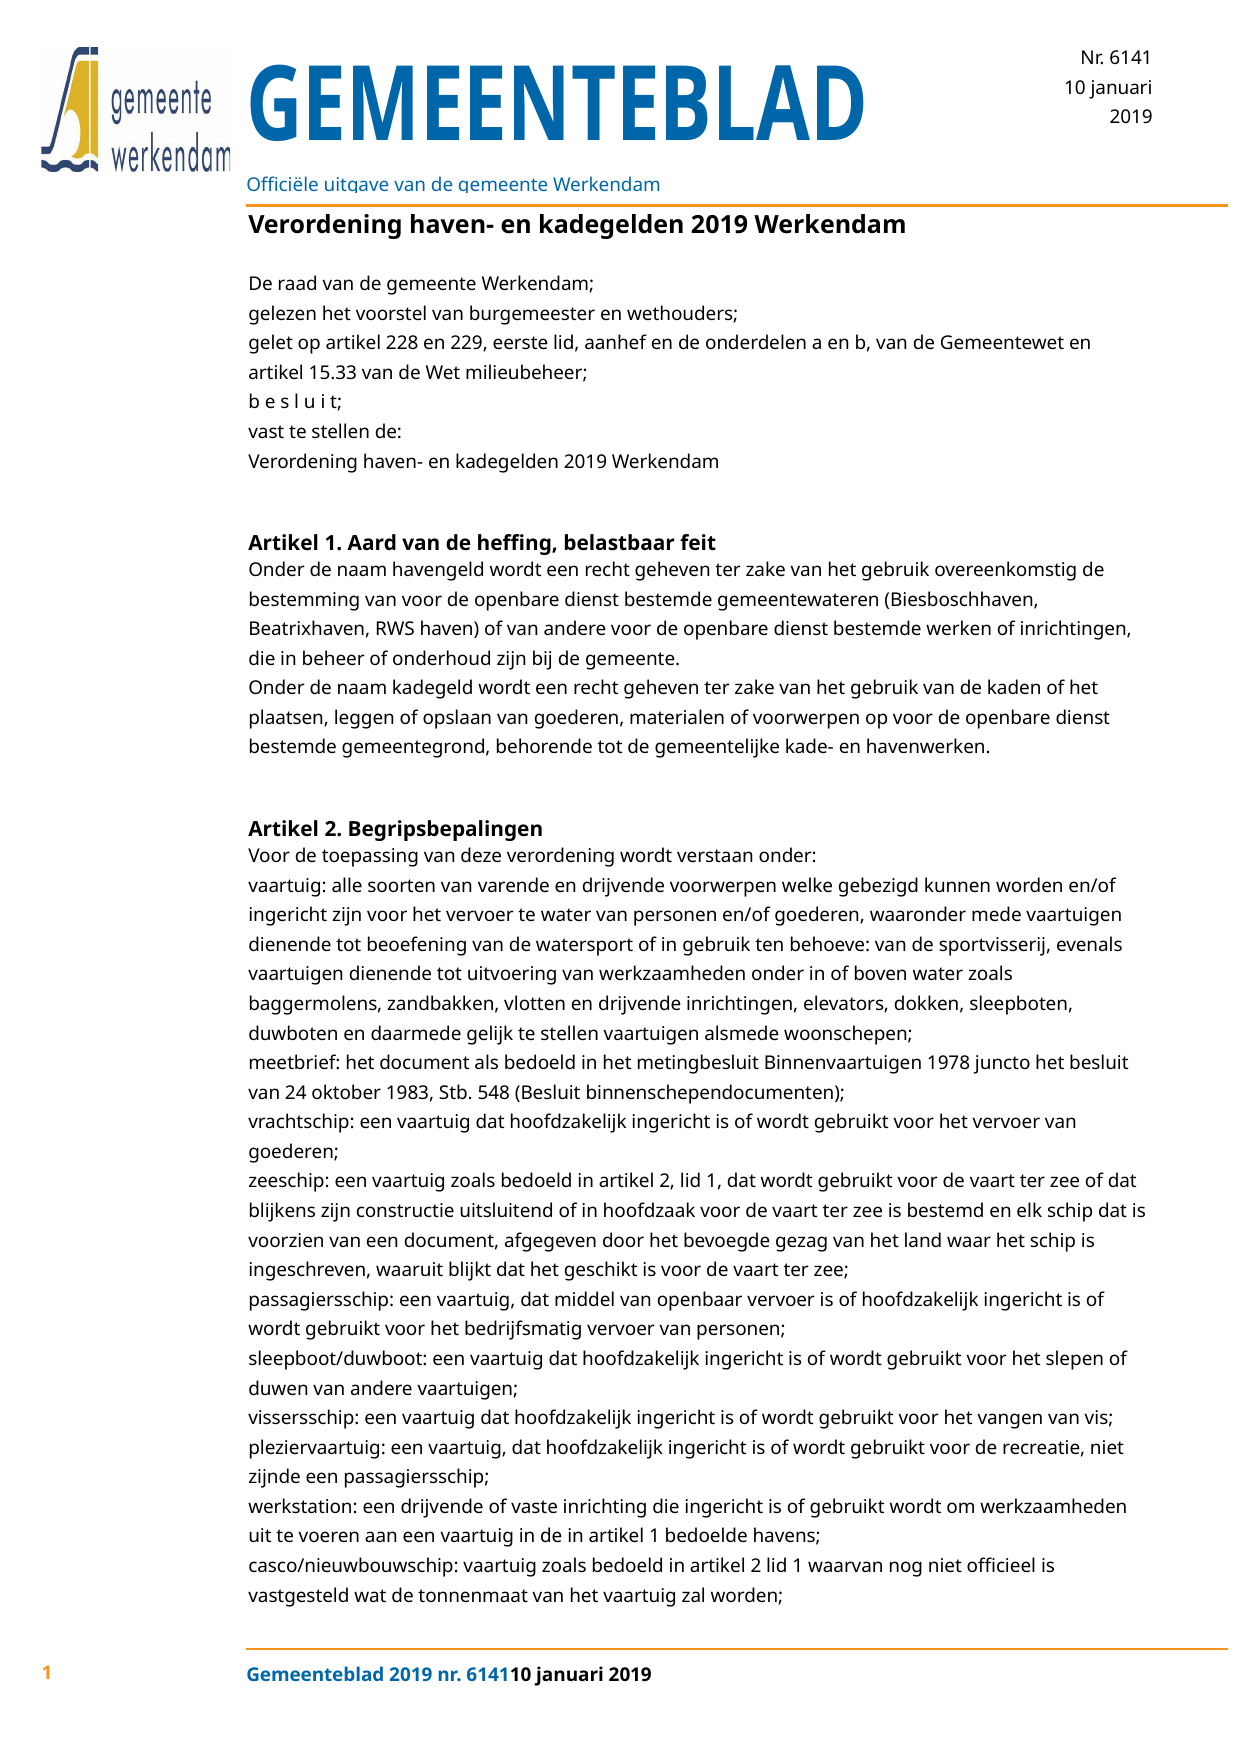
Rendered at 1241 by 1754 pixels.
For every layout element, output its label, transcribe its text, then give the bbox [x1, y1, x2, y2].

text werkstation: een drijvende of vaste inrichting die ingericht is of gebruikt wordt om werkzaamheden uit te voeren aan een vaartuig in de in artikel 1 bedoelde havens; [248, 1493, 1152, 1548]
text gelezen het voorstel van burgemeester en wethouders; [248, 300, 1152, 326]
text Verordening haven- en kadegelden 2019 Werkendam [248, 448, 1152, 473]
text vissersschip: een vaartuig dat hoofdzakelijk ingericht is of wordt gebruikt voor het vangen van vis; [248, 1404, 1152, 1430]
text De raad van de gemeente Werkendam; [248, 270, 1152, 296]
text casco/nieuwbouwschip: vaartuig zoals bedoeld in artikel 2 lid 1 waarvan nog niet officieel is vastgesteld wat de tonnenmaat van het vaartuig zal worden; [248, 1552, 1152, 1607]
text Verordening haven- en kadegelden 2019 Werkendam [248, 207, 1152, 241]
text passagiersschip: een vaartuig, dat middel van openbaar vervoer is of hoofdzakelijk ingericht is of wordt gebruikt voor het bedrijfsmatig vervoer van personen; [248, 1286, 1152, 1341]
text vaartuig: alle soorten van varende en drijvende voorwerpen welke gebezigd kunnen worden en/of ingericht zijn voor het vervoer te water van personen en/of goederen, waaronder mede vaartuigen dienende tot beoefening van de watersport of in gebruik ten behoeve: van de sportvisserij, evenals vaartuigen dienende tot uitvoering van werkzaamheden onder in of boven water zoals baggermolens, zandbakken, vlotten en drijvende inrichtingen, elevators, dokken, sleepboten, duwboten en daarmede gelijk te stellen vaartuigen alsmede woonschepen; [248, 872, 1152, 1045]
text Artikel 1. Aard van de heffing, belastbaar feit [248, 528, 1152, 556]
text Artikel 2. Begripsbepalingen [248, 814, 1152, 842]
text vrachtschip: een vaartuig dat hoofdzakelijk ingericht is of wordt gebruikt voor het vervoer van goederen; [248, 1108, 1152, 1164]
text Onder de naam kadegeld wordt een recht geheven ter zake van het gebruik van de kaden of het plaatsen, leggen of opslaan van goederen, materialen of voorwerpen op voor de openbare dienst bestemde gemeentegrond, behorende tot de gemeentelijke kade- en havenwerken. [248, 674, 1152, 759]
text b e s l u i t; [248, 389, 1152, 414]
text pleziervaartuig: een vaartuig, dat hoofdzakelijk ingericht is of wordt gebruikt voor de recreatie, niet zijnde een passagiersschip; [248, 1434, 1152, 1489]
picture [41, 47, 231, 172]
text Onder de naam havengeld wordt een recht geheven ter zake van het gebruik overeenkomstig de bestemming van voor de openbare dienst bestemde gemeentewateren (Biesboschhaven, Beatrixhaven, RWS haven) of van andere voor de openbare dienst bestemde werken of inrichtingen, die in beheer of onderhoud zijn bij de gemeente. [248, 556, 1152, 671]
text meetbrief: het document als bedoeld in het metingbesluit Binnenvaartuigen 1978 juncto het besluit van 24 oktober 1983, Stb. 548 (Besluit binnenschependocumenten); [248, 1049, 1152, 1104]
text zeeschip: een vaartuig zoals bedoeld in artikel 2, lid 1, dat wordt gebruikt voor de vaart ter zee of dat blijkens zijn constructie uitsluitend of in hoofdzaak voor de vaart ter zee is bestemd en elk schip dat is voorzien van een document, afgegeven door het bevoegde gezag van het land waar het schip is ingeschreven, waaruit blijkt dat het geschikt is voor de vaart ter zee; [248, 1168, 1152, 1282]
text gelet op artikel 228 en 229, eerste lid, aanhef en de onderdelen a en b, van de Gemeentewet en artikel 15.33 van de Wet milieubeheer; [248, 329, 1152, 385]
text vast te stellen de: [248, 418, 1152, 444]
text sleepboot/duwboot: een vaartuig dat hoofdzakelijk ingericht is of wordt gebruikt voor het slepen of duwen van andere vaartuigen; [248, 1345, 1152, 1400]
text Voor de toepassing van deze verordening wordt verstaan onder: [248, 842, 1152, 868]
